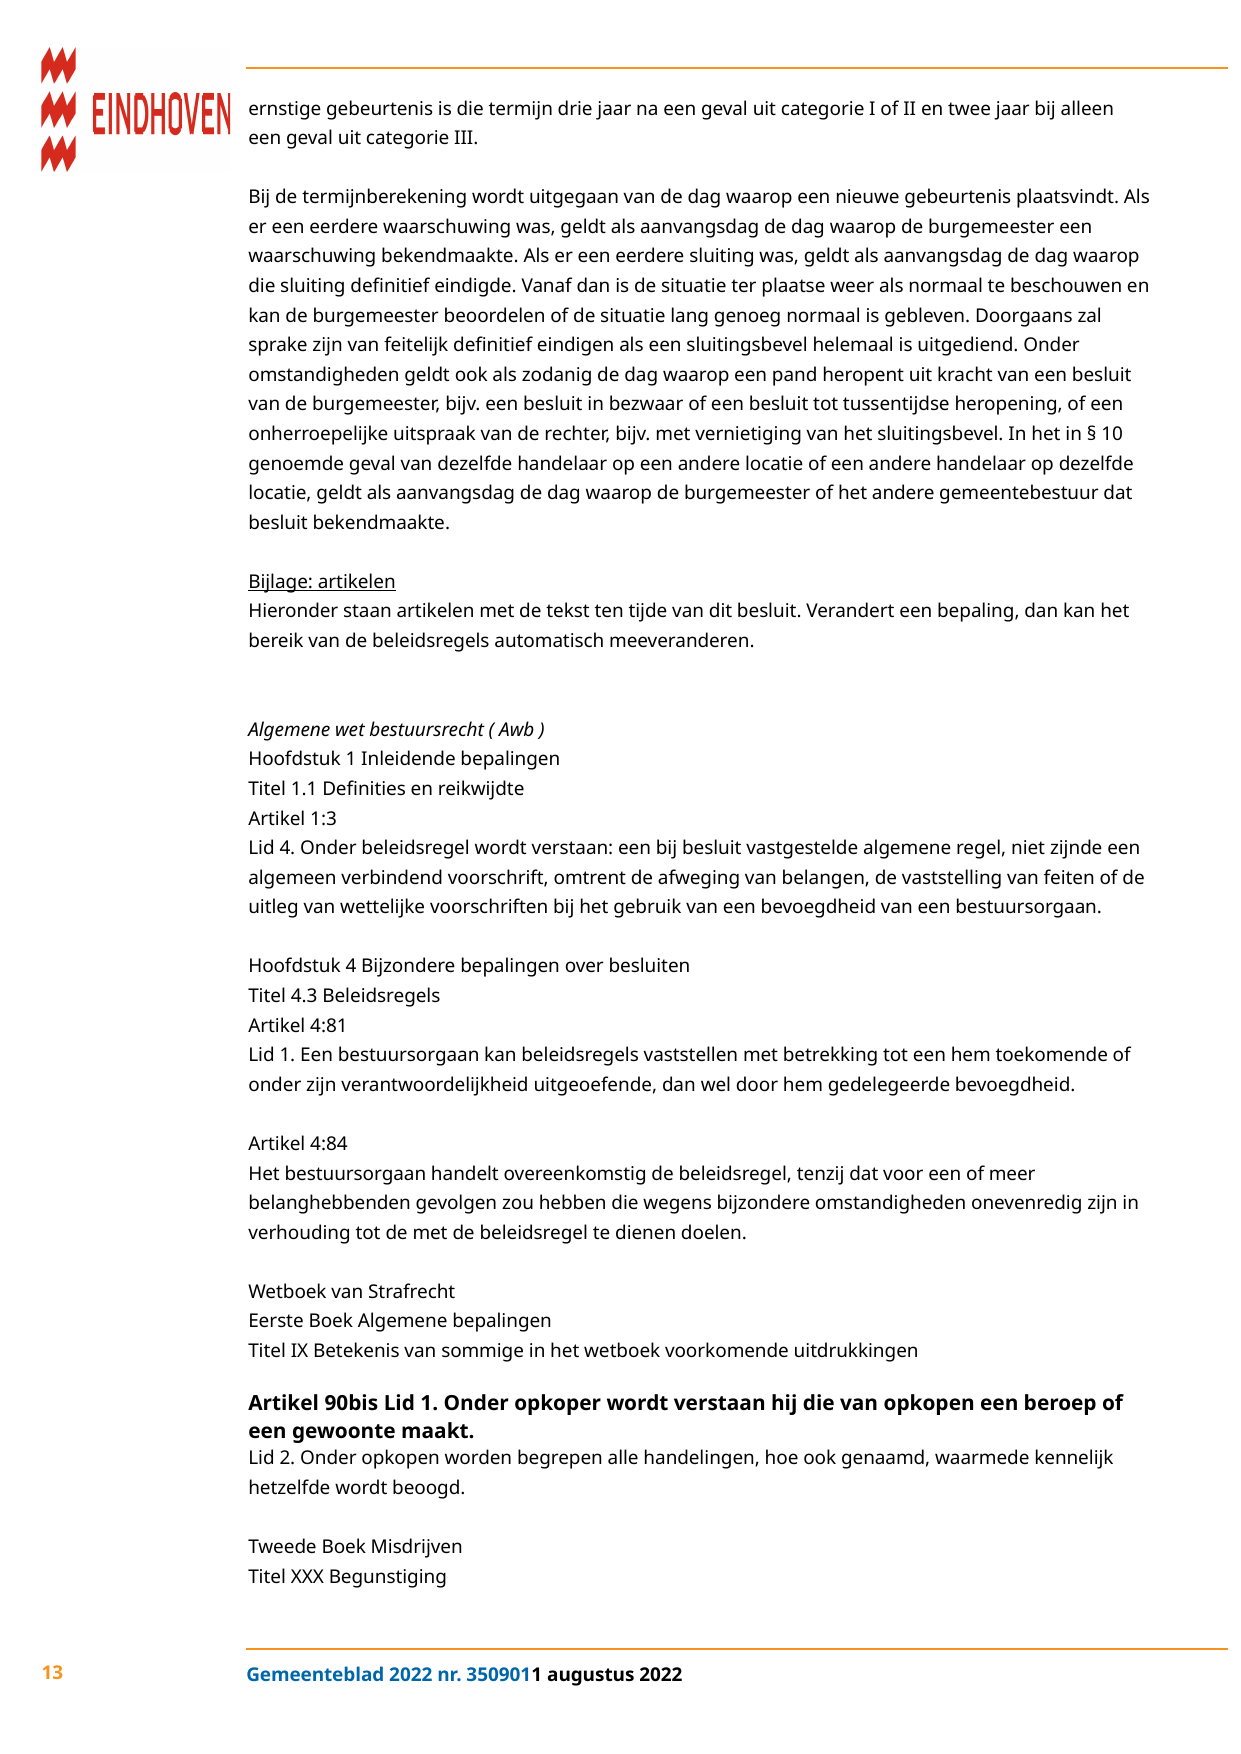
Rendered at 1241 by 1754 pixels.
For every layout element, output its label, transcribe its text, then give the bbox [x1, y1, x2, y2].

text Lid 4. Onder beleidsregel wordt verstaan: een bij besluit vastgestelde algemene regel, niet zijnde een algemeen verbindend voorschrift, omtrent de afweging van belangen, de vaststelling van feiten of de uitleg van wettelijke voorschriften bij het gebruik van een bevoegdheid van een bestuursorgaan. [248, 834, 1152, 919]
picture [41, 47, 231, 172]
text Bijlage: artikelen [248, 568, 1152, 594]
text Artikel 1:3 [248, 805, 1152, 831]
text Lid 1. Een bestuursorgaan kan beleidsregels vaststellen met betrekking tot een hem toekomende of onder zijn verantwoordelijkheid uitgeoefende, dan wel door hem gedelegeerde bevoegdheid. [248, 1041, 1152, 1097]
text ernstige gebeurtenis is die termijn drie jaar na een geval uit categorie I of II en twee jaar bij alleen een geval uit categorie III. [248, 95, 1152, 150]
text Bij de termijnberekening wordt uitgegaan van de dag waarop een nieuwe gebeurtenis plaatsvindt. Als er een eerdere waarschuwing was, geldt als aanvangsdag de dag waarop de burgemeester een waarschuwing bekendmaakte. Als er een eerdere sluiting was, geldt als aanvangsdag de dag waarop die sluiting definitief eindigde. Vanaf dan is de situatie ter plaatse weer als normaal te beschouwen en kan de burgemeester beoordelen of de situatie lang genoeg normaal is gebleven. Doorgaans zal sprake zijn van feitelijk definitief eindigen als een sluitingsbevel helemaal is uitgediend. Onder omstandigheden geldt ook als zodanig de dag waarop een pand heropent uit kracht van een besluit van de burgemeester, bijv. een besluit in bezwaar of een besluit tot tussentijdse heropening, of een onherroepelijke uitspraak van de rechter, bijv. met vernietiging van het sluitingsbevel. In het in § 10 genoemde geval van dezelfde handelaar op een andere locatie of een andere handelaar op dezelfde locatie, geldt als aanvangsdag de dag waarop de burgemeester of het andere gemeentebestuur dat besluit bekendmaakte. [248, 183, 1152, 535]
text Algemene wet bestuursrecht ( Awb ) [248, 716, 1152, 742]
text Wetboek van Strafrecht [248, 1278, 1152, 1304]
text Titel 4.3 Beleidsregels [248, 982, 1152, 1008]
text Artikel 4:84 [248, 1130, 1152, 1156]
text Hieronder staan artikelen met de tekst ten tijde van dit besluit. Verandert een bepaling, dan kan het bereik van de beleidsregels automatisch meeveranderen. [248, 598, 1152, 653]
text Hoofdstuk 4 Bijzondere bepalingen over besluiten [248, 953, 1152, 978]
text Titel 1.1 Definities en reikwijdte [248, 775, 1152, 801]
text Titel IX Betekenis van sommige in het wetboek voorkomende uitdrukkingen [248, 1337, 1152, 1363]
text Eerste Boek Algemene bepalingen [248, 1308, 1152, 1333]
text Het bestuursorgaan handelt overeenkomstig de beleidsregel, tenzij dat voor een of meer belanghebbenden gevolgen zou hebben die wegens bijzondere omstandigheden onevenredig zijn in verhouding tot de met de beleidsregel te dienen doelen. [248, 1160, 1152, 1245]
text Artikel 4:81 [248, 1012, 1152, 1038]
text Tweede Boek Misdrijven [248, 1533, 1152, 1559]
text Hoofdstuk 1 Inleidende bepalingen [248, 746, 1152, 771]
text Artikel 90bis Lid 1. Onder opkoper wordt verstaan hij die van opkopen een beroep of een gewoonte maakt. [248, 1388, 1152, 1444]
text Titel XXX Begunstiging [248, 1563, 1152, 1589]
text Lid 2. Onder opkopen worden begrepen alle handelingen, hoe ook genaamd, waarmede kennelijk hetzelfde wordt beoogd. [248, 1444, 1152, 1500]
